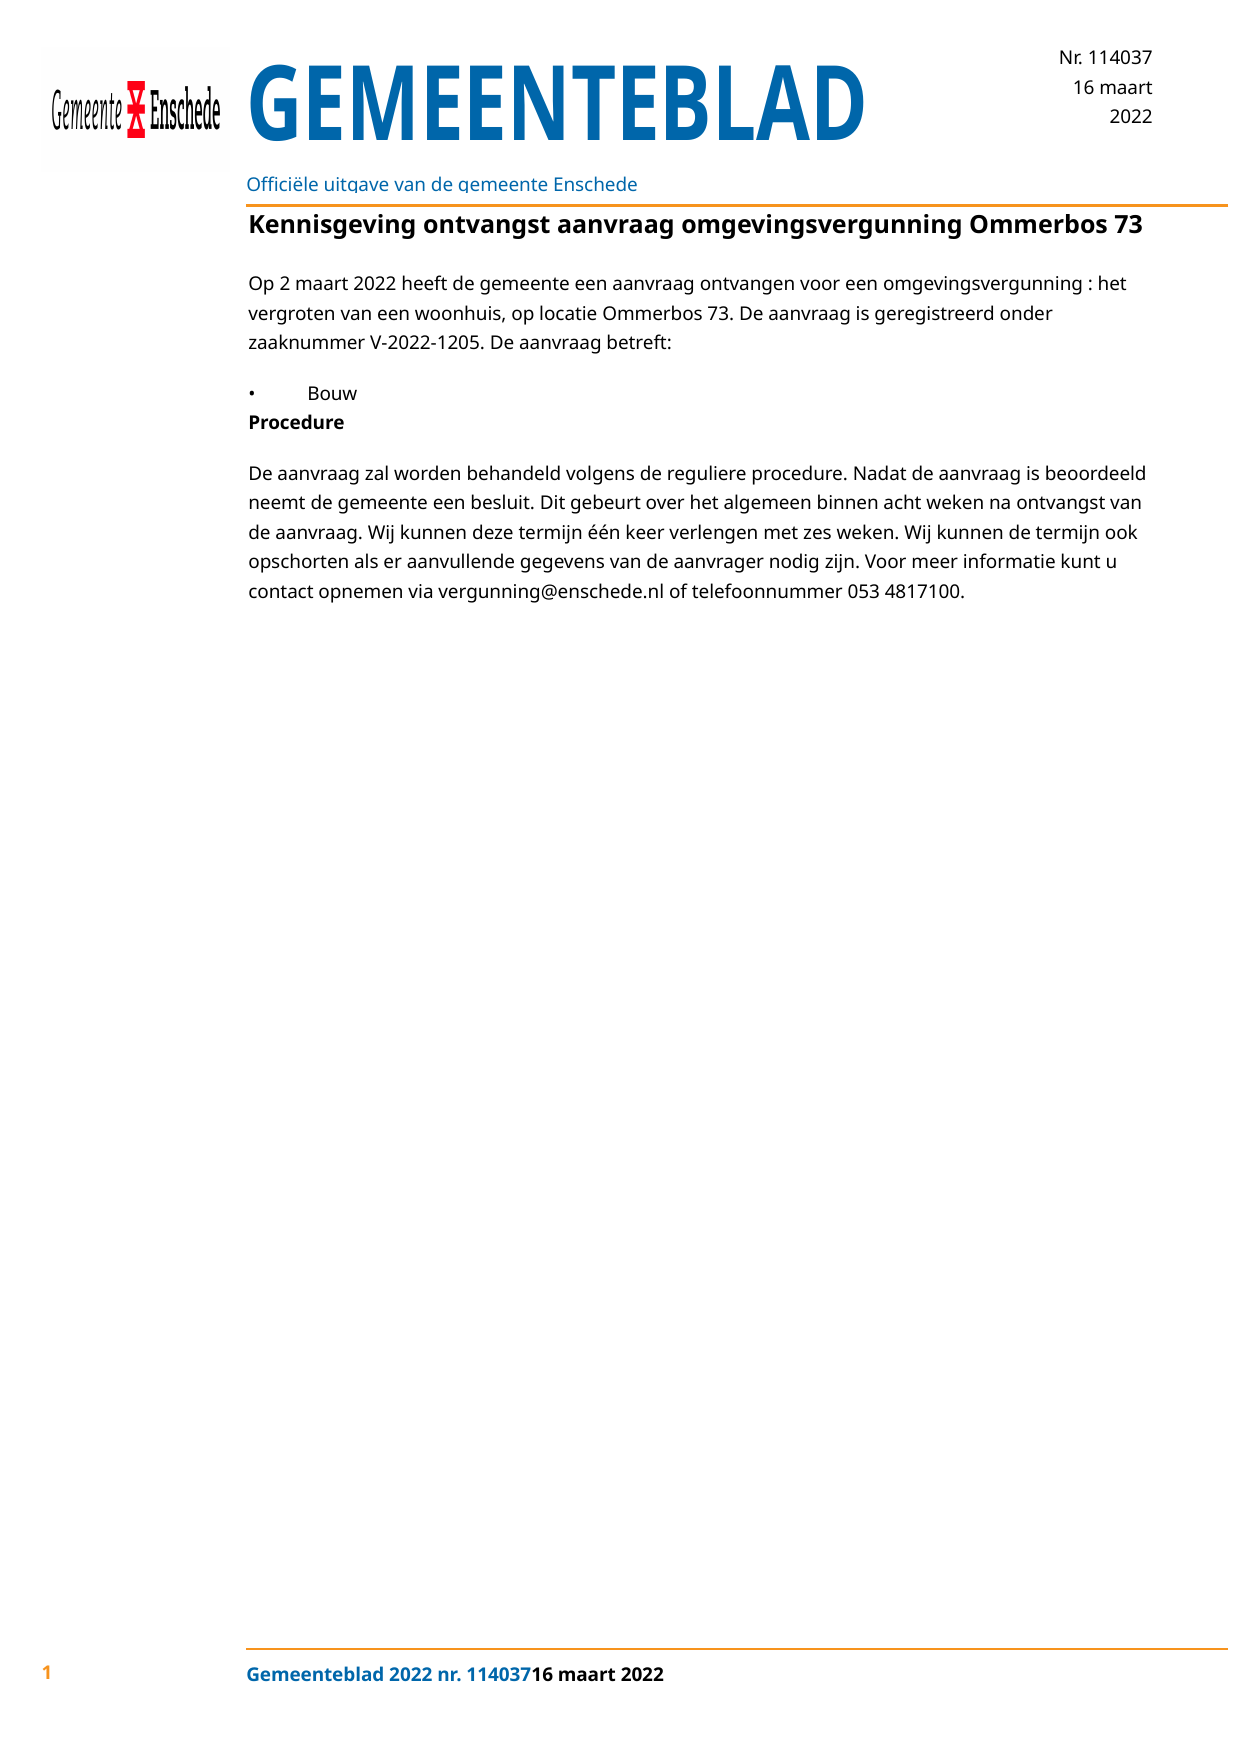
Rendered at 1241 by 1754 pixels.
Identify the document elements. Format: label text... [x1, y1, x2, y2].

text De aanvraag zal worden behandeld volgens de reguliere procedure. Nadat de aanvraag is beoordeeld neemt de gemeente een besluit. Dit gebeurt over het algemeen binnen acht weken na ontvangst van de aanvraag. Wij kunnen deze termijn één keer verlengen met zes weken. Wij kunnen de termijn ook opschorten als er aanvullende gegevens van de aanvrager nodig zijn. Voor meer informatie kunt u contact opnemen via vergunning@enschede.nl of telefoonnummer 053 4817100. [248, 460, 1152, 604]
picture [41, 47, 231, 172]
list Bouw [248, 380, 1152, 406]
text Kennisgeving ontvangst aanvraag omgevingsvergunning Ommerbos 73 [248, 207, 1152, 241]
text Procedure [248, 409, 1152, 435]
text Op 2 maart 2022 heeft de gemeente een aanvraag ontvangen voor een omgevingsvergunning : het vergroten van een woonhuis, op locatie Ommerbos 73. De aanvraag is geregistreerd onder zaaknummer V-2022-1205. De aanvraag betreft: [248, 270, 1152, 355]
